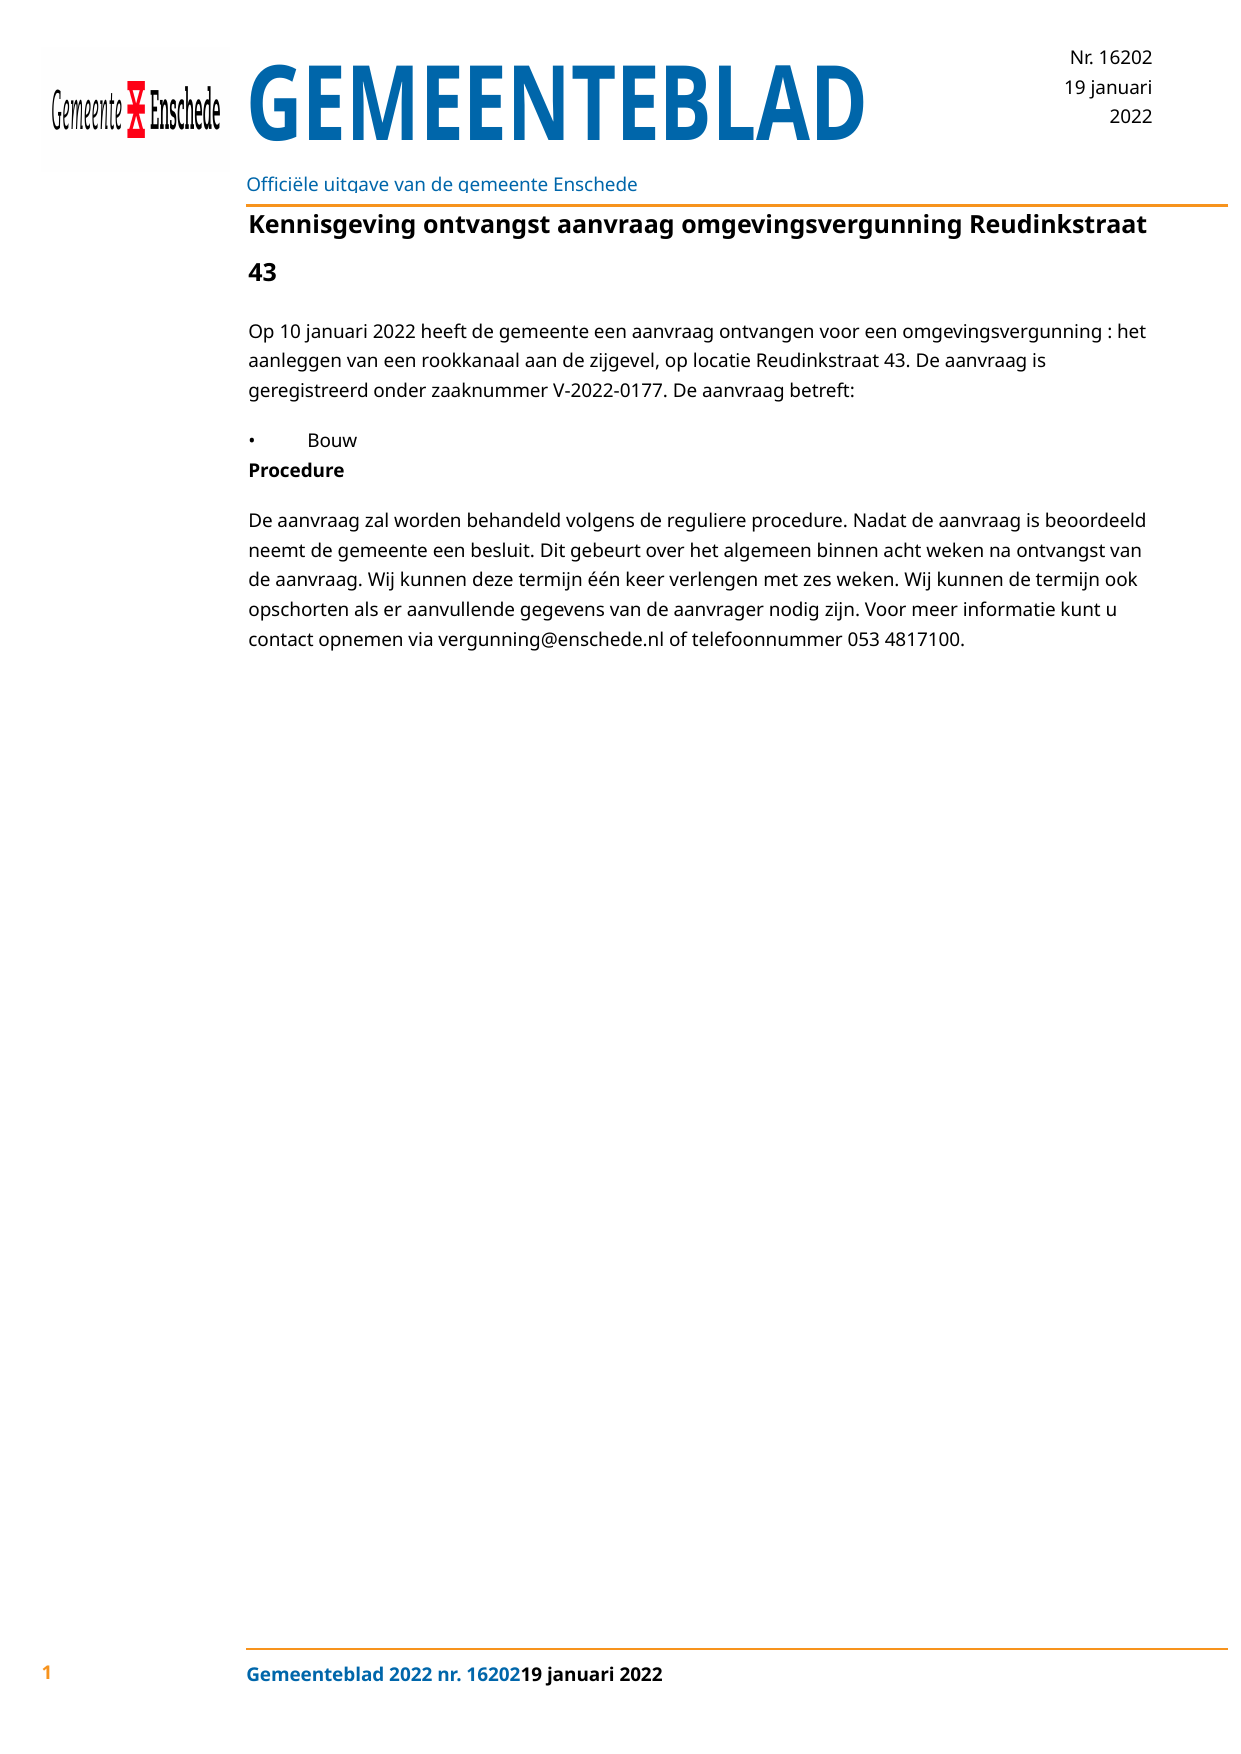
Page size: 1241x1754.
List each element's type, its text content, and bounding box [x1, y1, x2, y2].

list Bouw [248, 427, 1152, 453]
picture [41, 47, 231, 172]
text Procedure [248, 457, 1152, 483]
text Kennisgeving ontvangst aanvraag omgevingsvergunning Reudinkstraat 43 [248, 207, 1152, 288]
text De aanvraag zal worden behandeld volgens de reguliere procedure. Nadat de aanvraag is beoordeeld neemt de gemeente een besluit. Dit gebeurt over het algemeen binnen acht weken na ontvangst van de aanvraag. Wij kunnen deze termijn één keer verlengen met zes weken. Wij kunnen de termijn ook opschorten als er aanvullende gegevens van de aanvrager nodig zijn. Voor meer informatie kunt u contact opnemen via vergunning@enschede.nl of telefoonnummer 053 4817100. [248, 507, 1152, 652]
text Op 10 januari 2022 heeft de gemeente een aanvraag ontvangen voor een omgevingsvergunning : het aanleggen van een rookkanaal aan de zijgevel, op locatie Reudinkstraat 43. De aanvraag is geregistreerd onder zaaknummer V-2022-0177. De aanvraag betreft: [248, 318, 1152, 403]
